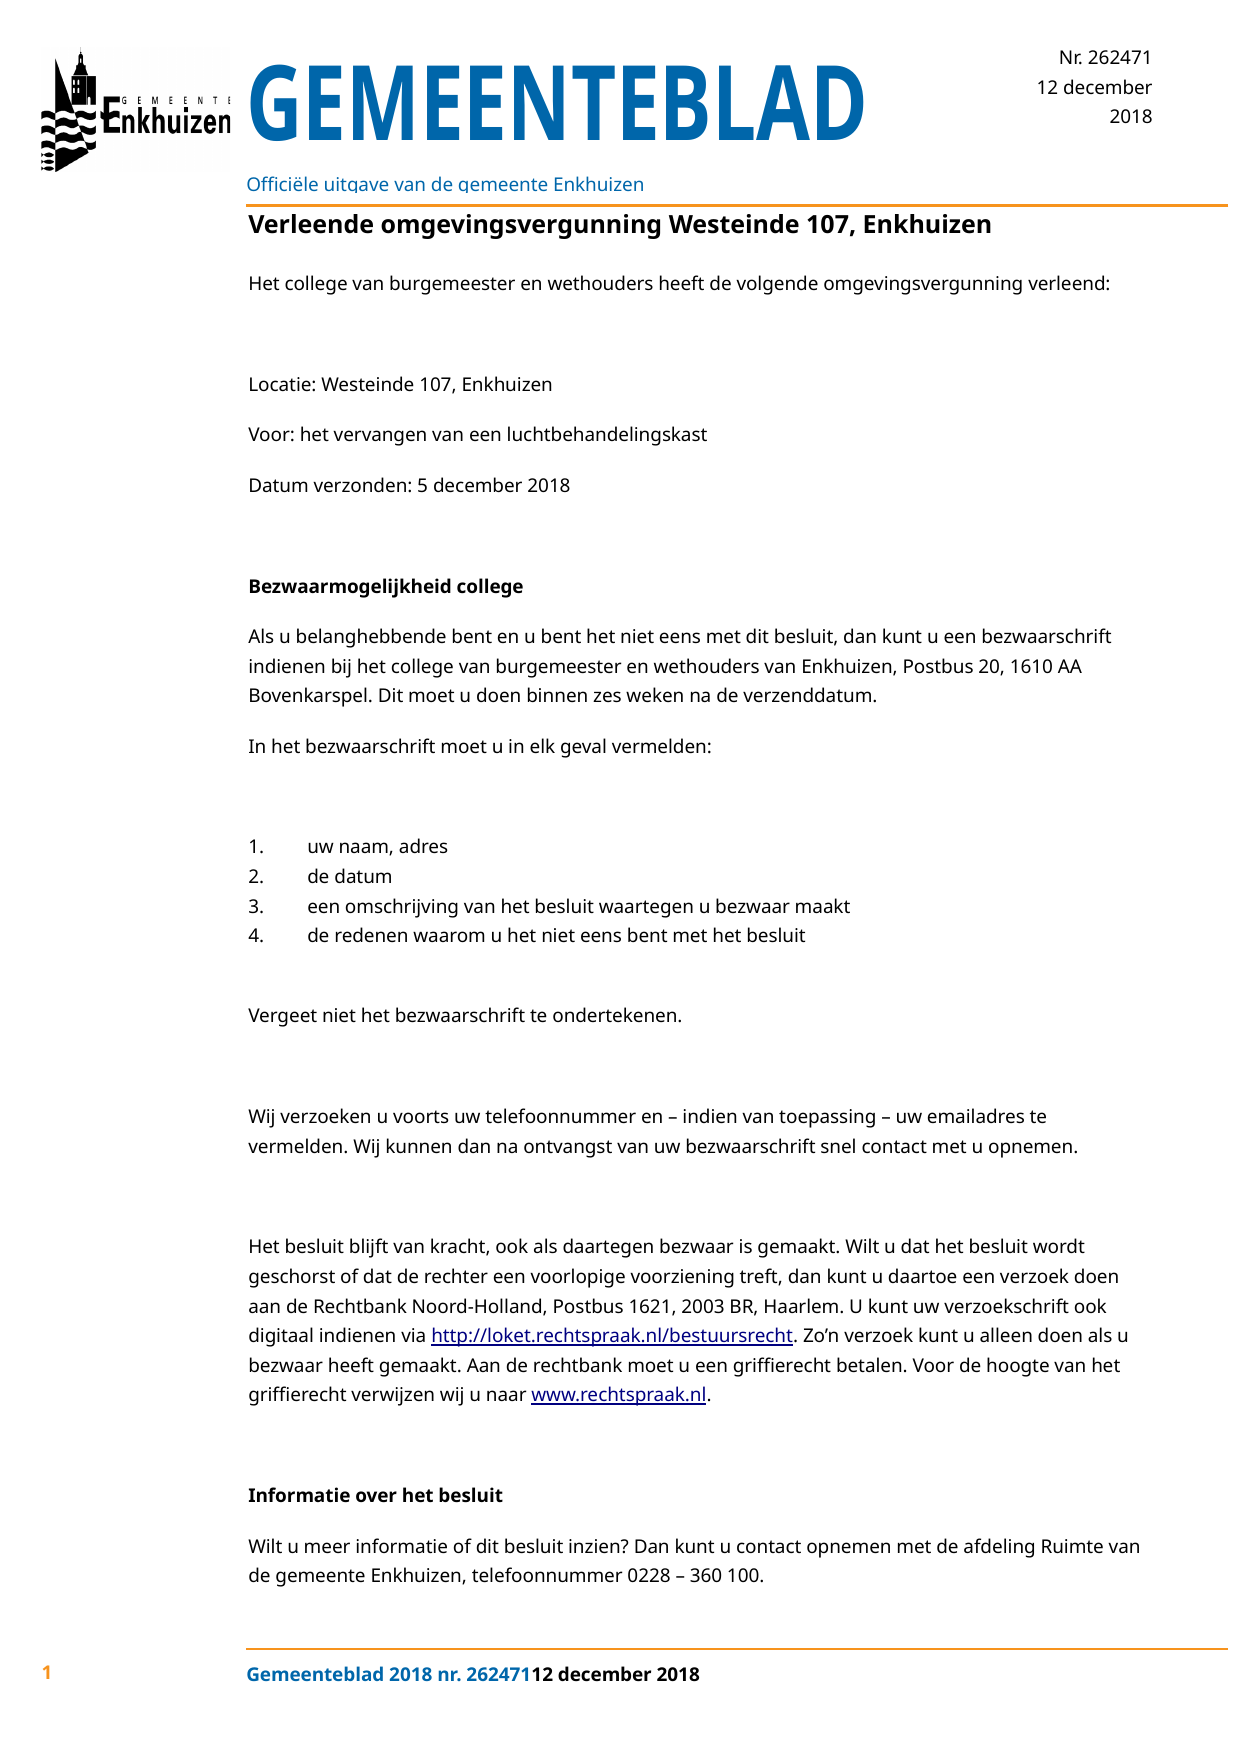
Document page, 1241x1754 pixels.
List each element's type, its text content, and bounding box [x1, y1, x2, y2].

text Wilt u meer informatie of dit besluit inzien? Dan kunt u contact opnemen met de afdeling Ruimte van de gemeente Enkhuizen, telefoonnummer 0228 – 360 100. [248, 1533, 1152, 1588]
text Locatie: Westeinde 107, Enkhuizen [248, 371, 1152, 397]
text Wij verzoeken u voorts uw telefoonnummer en – indien van toepassing – uw emailadres te vermelden. Wij kunnen dan na ontvangst van uw bezwaarschrift snel contact met u opnemen. [248, 1103, 1152, 1158]
text Datum verzonden: 5 december 2018 [248, 472, 1152, 498]
text Voor: het vervangen van een luchtbehandelingskast [248, 422, 1152, 447]
list de redenen waarom u het niet eens bent met het besluit [248, 922, 1152, 948]
text Bezwaarmogelijkheid college [248, 573, 1152, 598]
text Als u belanghebbende bent en u bent het niet eens met dit besluit, dan kunt u een bezwaarschrift indienen bij het college van burgemeester en wethouders van Enkhuizen, Postbus 20, 1610 AA Bovenkarspel. Dit moet u doen binnen zes weken na de verzenddatum. [248, 623, 1152, 708]
text Vergeet niet het bezwaarschrift te ondertekenen. [248, 1002, 1152, 1028]
text Het college van burgemeester en wethouders heeft de volgende omgevingsvergunning verleend: [248, 270, 1152, 296]
text Verleende omgevingsvergunning Westeinde 107, Enkhuizen [248, 207, 1152, 241]
text Het besluit blijft van kracht, ook als daartegen bezwaar is gemaakt. Wilt u dat het besluit wordt geschorst of dat de rechter een voorlopige voorziening treft, dan kunt u daartoe een verzoek doen aan de Rechtbank Noord-Holland, Postbus 1621, 2003 BR, Haarlem. U kunt uw verzoekschrift ook digitaal indienen via http://loket.rechtspraak.nl/bestuursrecht. Zo’n verzoek kunt u alleen doen als u bezwaar heeft gemaakt. Aan de rechtbank moet u een griffierecht betalen. Voor de hoogte van het griffierecht verwijzen wij u naar www.rechtspraak.nl. [248, 1234, 1152, 1407]
text Informatie over het besluit [248, 1482, 1152, 1508]
list een omschrijving van het besluit waartegen u bezwaar maakt [248, 893, 1152, 918]
text In het bezwaarschrift moet u in elk geval vermelden: [248, 733, 1152, 758]
list de datum [248, 863, 1152, 889]
list uw naam, adres [248, 834, 1152, 859]
picture [41, 47, 231, 172]
